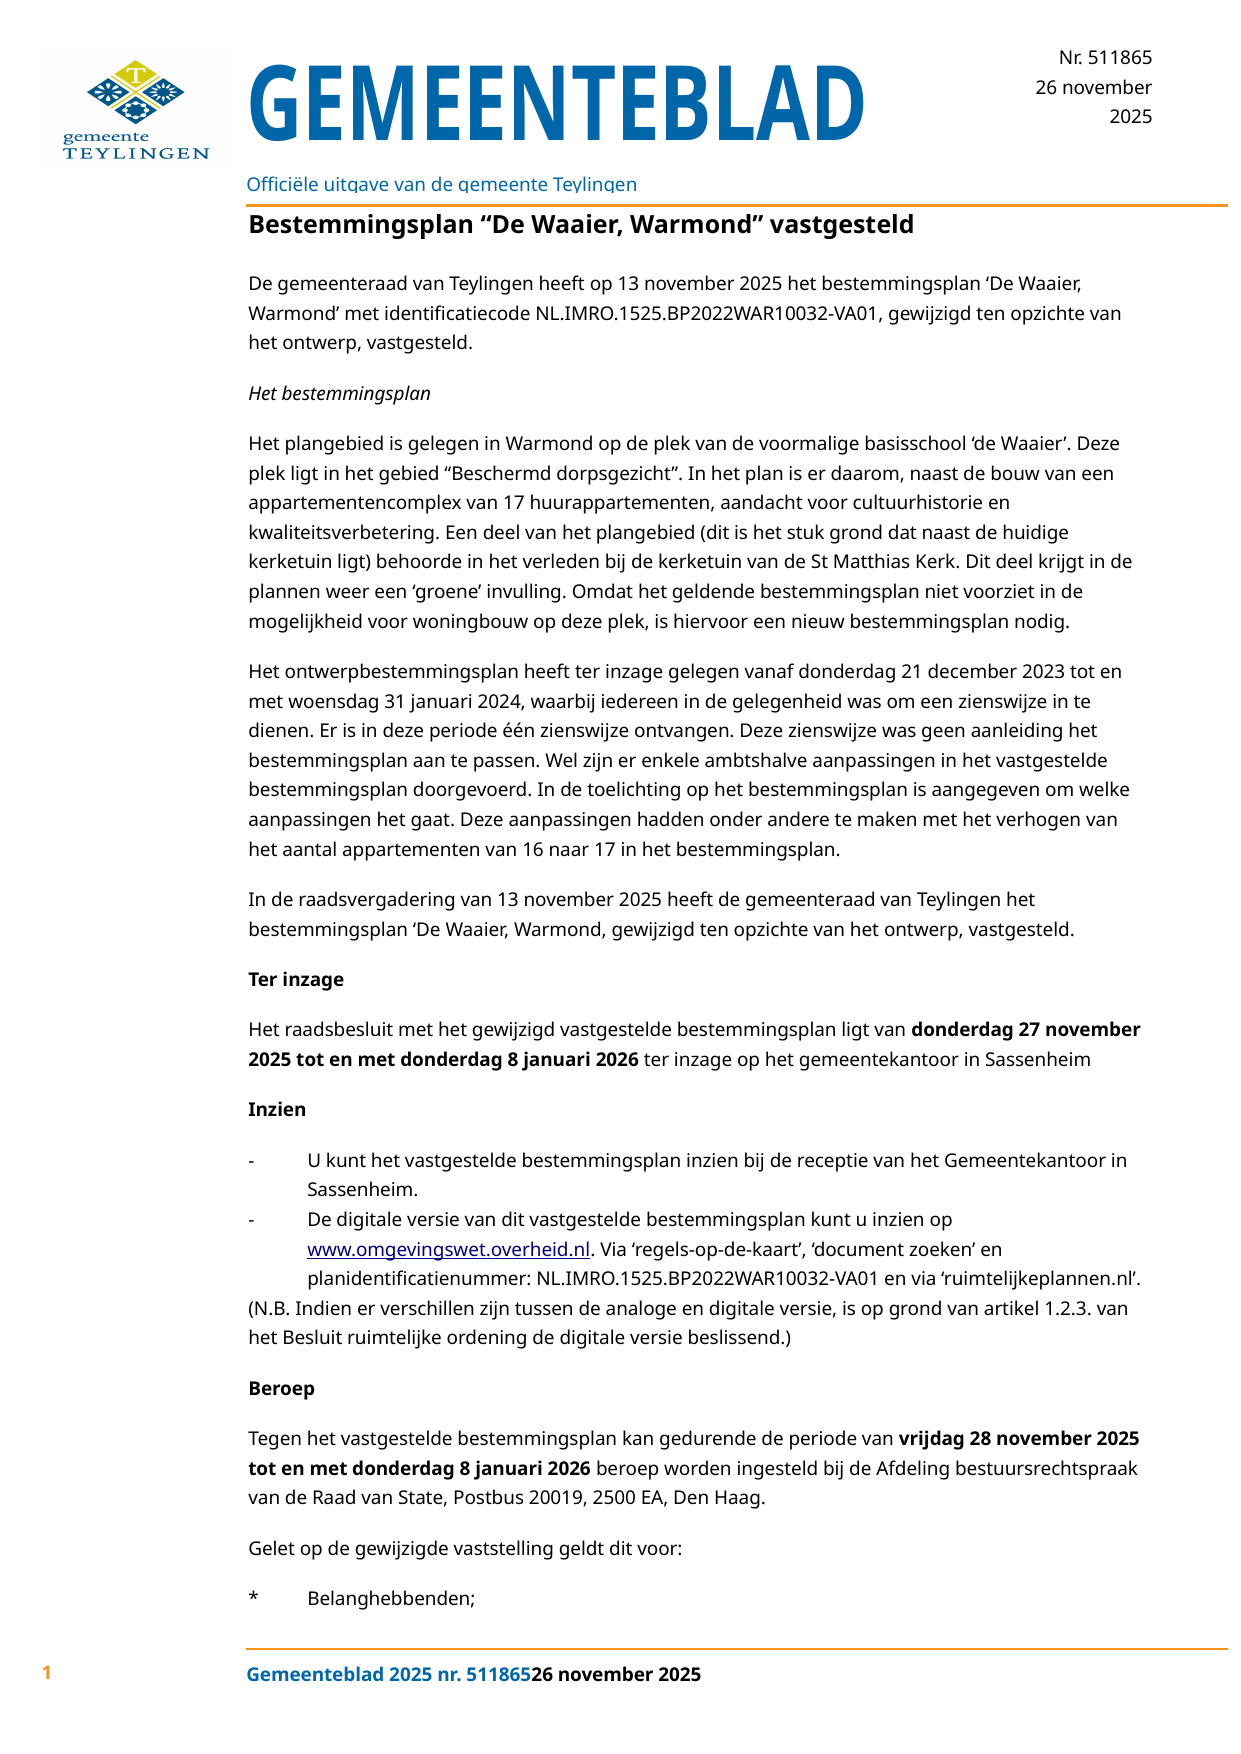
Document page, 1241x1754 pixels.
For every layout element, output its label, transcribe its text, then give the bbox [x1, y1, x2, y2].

text Tegen het vastgestelde bestemmingsplan kan gedurende de periode van vrijdag 28 november 2025 tot en met donderdag 8 januari 2026 beroep worden ingesteld bij de Afdeling bestuursrechtspraak van de Raad van State, Postbus 20019, 2500 EA, Den Haag. [248, 1425, 1152, 1510]
text In de raadsvergadering van 13 november 2025 heeft de gemeenteraad van Teylingen het bestemmingsplan ‘De Waaier, Warmond, gewijzigd ten opzichte van het ontwerp, vastgesteld. [248, 886, 1152, 941]
text Het plangebied is gelegen in Warmond op de plek van de voormalige basisschool ‘de Waaier’. Deze plek ligt in het gebied “Beschermd dorpsgezicht”. In het plan is er daarom, naast de bouw van een appartementencomplex van 17 huurappartementen, aandacht voor cultuurhistorie en kwaliteitsverbetering. Een deel van het plangebied (dit is het stuk grond dat naast de huidige kerketuin ligt) behoorde in het verleden bij de kerketuin van de St Matthias Kerk. Dit deel krijgt in de plannen weer een ‘groene’ invulling. Omdat het geldende bestemmingsplan niet voorziet in de mogelijkheid voor woningbouw op deze plek, is hiervoor een nieuw bestemmingsplan nodig. [248, 430, 1152, 633]
list Belanghebbenden; [248, 1585, 1152, 1611]
text Bestemmingsplan “De Waaier, Warmond” vastgesteld [248, 207, 1152, 241]
text De gemeenteraad van Teylingen heeft op 13 november 2025 het bestemmingsplan ‘De Waaier, Warmond’ met identificatiecode NL.IMRO.1525.BP2022WAR10032-VA01, gewijzigd ten opzichte van het ontwerp, vastgesteld. [248, 270, 1152, 355]
text Ter inzage [248, 966, 1152, 992]
list De digitale versie van dit vastgestelde bestemmingsplan kunt u inzien op www.omgevingswet.overheid.nl. Via ‘regels-op-de-kaart’, ‘document zoeken’ en planidentificatienummer: NL.IMRO.1525.BP2022WAR10032-VA01 en via ‘ruimtelijkeplannen.nl’. [248, 1206, 1152, 1291]
text Beroep [248, 1375, 1152, 1401]
picture [41, 47, 231, 172]
text Het bestemmingsplan [248, 380, 1152, 406]
text (N.B. Indien er verschillen zijn tussen de analoge en digitale versie, is op grond van artikel 1.2.3. van het Besluit ruimtelijke ordening de digitale versie beslissend.) [248, 1295, 1152, 1350]
text Het raadsbesluit met het gewijzigd vastgestelde bestemmingsplan ligt van donderdag 27 november 2025 tot en met donderdag 8 januari 2026 ter inzage op het gemeentekantoor in Sassenheim [248, 1017, 1152, 1072]
text Inzien [248, 1097, 1152, 1122]
list U kunt het vastgestelde bestemmingsplan inzien bij de receptie van het Gemeentekantoor in Sassenheim. [248, 1147, 1152, 1202]
text Gelet op de gewijzigde vaststelling geldt dit voor: [248, 1535, 1152, 1561]
text Het ontwerpbestemmingsplan heeft ter inzage gelegen vanaf donderdag 21 december 2023 tot en met woensdag 31 januari 2024, waarbij iedereen in de gelegenheid was om een zienswijze in te dienen. Er is in deze periode één zienswijze ontvangen. Deze zienswijze was geen aanleiding het bestemmingsplan aan te passen. Wel zijn er enkele ambtshalve aanpassingen in het vastgestelde bestemmingsplan doorgevoerd. In de toelichting op het bestemmingsplan is aangegeven om welke aanpassingen het gaat. Deze aanpassingen hadden onder andere te maken met het verhogen van het aantal appartementen van 16 naar 17 in het bestemmingsplan. [248, 658, 1152, 861]
